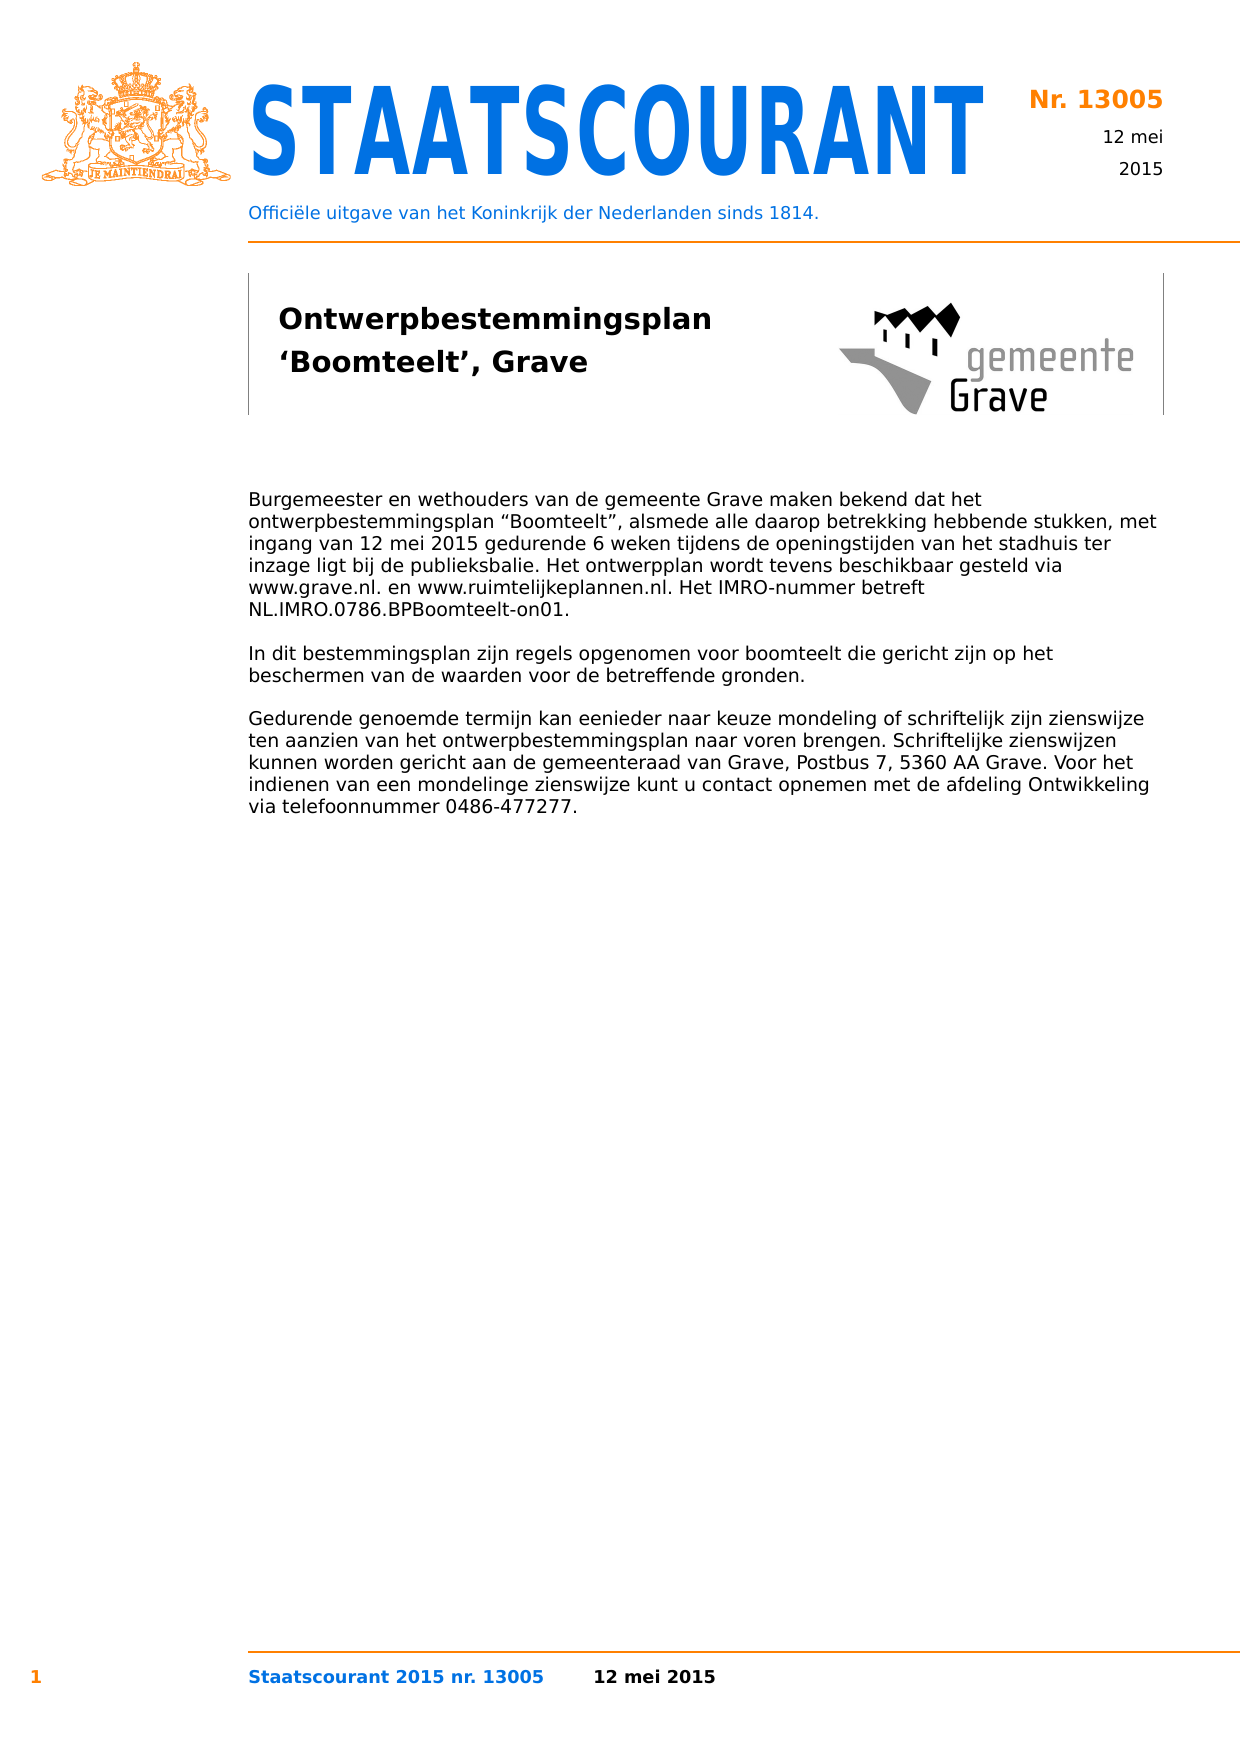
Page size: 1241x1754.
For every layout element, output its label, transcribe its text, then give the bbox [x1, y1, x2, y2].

text Gedurende genoemde termijn kan eenieder naar keuze mondeling of schriftelijk zijn zienswijze ten aanzien van het ontwerpbestemmingsplan naar voren brengen. Schriftelijke zienswijzen kunnen worden gericht aan de gemeenteraad van Grave, Postbus 7, 5360 AA Grave. Voor het indienen van een mondelinge zienswijze kunt u contact opnemen met de afdeling Ontwikkeling via telefoonnummer 0486-477277. [248, 708, 1163, 818]
picture [838, 302, 1134, 415]
table_cell 12 mei [998, 121, 1240, 153]
picture [41, 62, 231, 186]
text Burgemeester en wethouders van de gemeente Grave maken bekend dat het ontwerpbestemmingsplan “Boomteelt”, alsmede alle daarop betrekking hebbende stukken, met ingang van 12 mei 2015 gedurende 6 weken tijdens de openingstijden van het stadhuis ter inzage ligt bij de publieksbalie. Het ontwerpplan wordt tevens beschikbaar gesteld via www.grave.nl. en www.ruimtelijkeplannen.nl. Het IMRO-nummer betreft NL.IMRO.0786.BPBoomteelt-on01. [248, 489, 1163, 621]
table_header [25, 62, 248, 241]
table_cell 2015 [998, 153, 1240, 203]
subtitle Ontwerpbestemmingsplan ‘Boomteelt’, Grave [249, 273, 1163, 415]
table_cell Officiële uitgave van het Koninkrijk der Nederlanden sinds 1814. [248, 203, 1240, 241]
table_header Nr. 13005 [998, 62, 1240, 121]
table_header STAATSCOURANT [248, 62, 998, 203]
text In dit bestemmingsplan zijn regels opgenomen voor boomteelt die gericht zijn op het beschermen van de waarden voor de betreffende gronden. [248, 642, 1163, 686]
